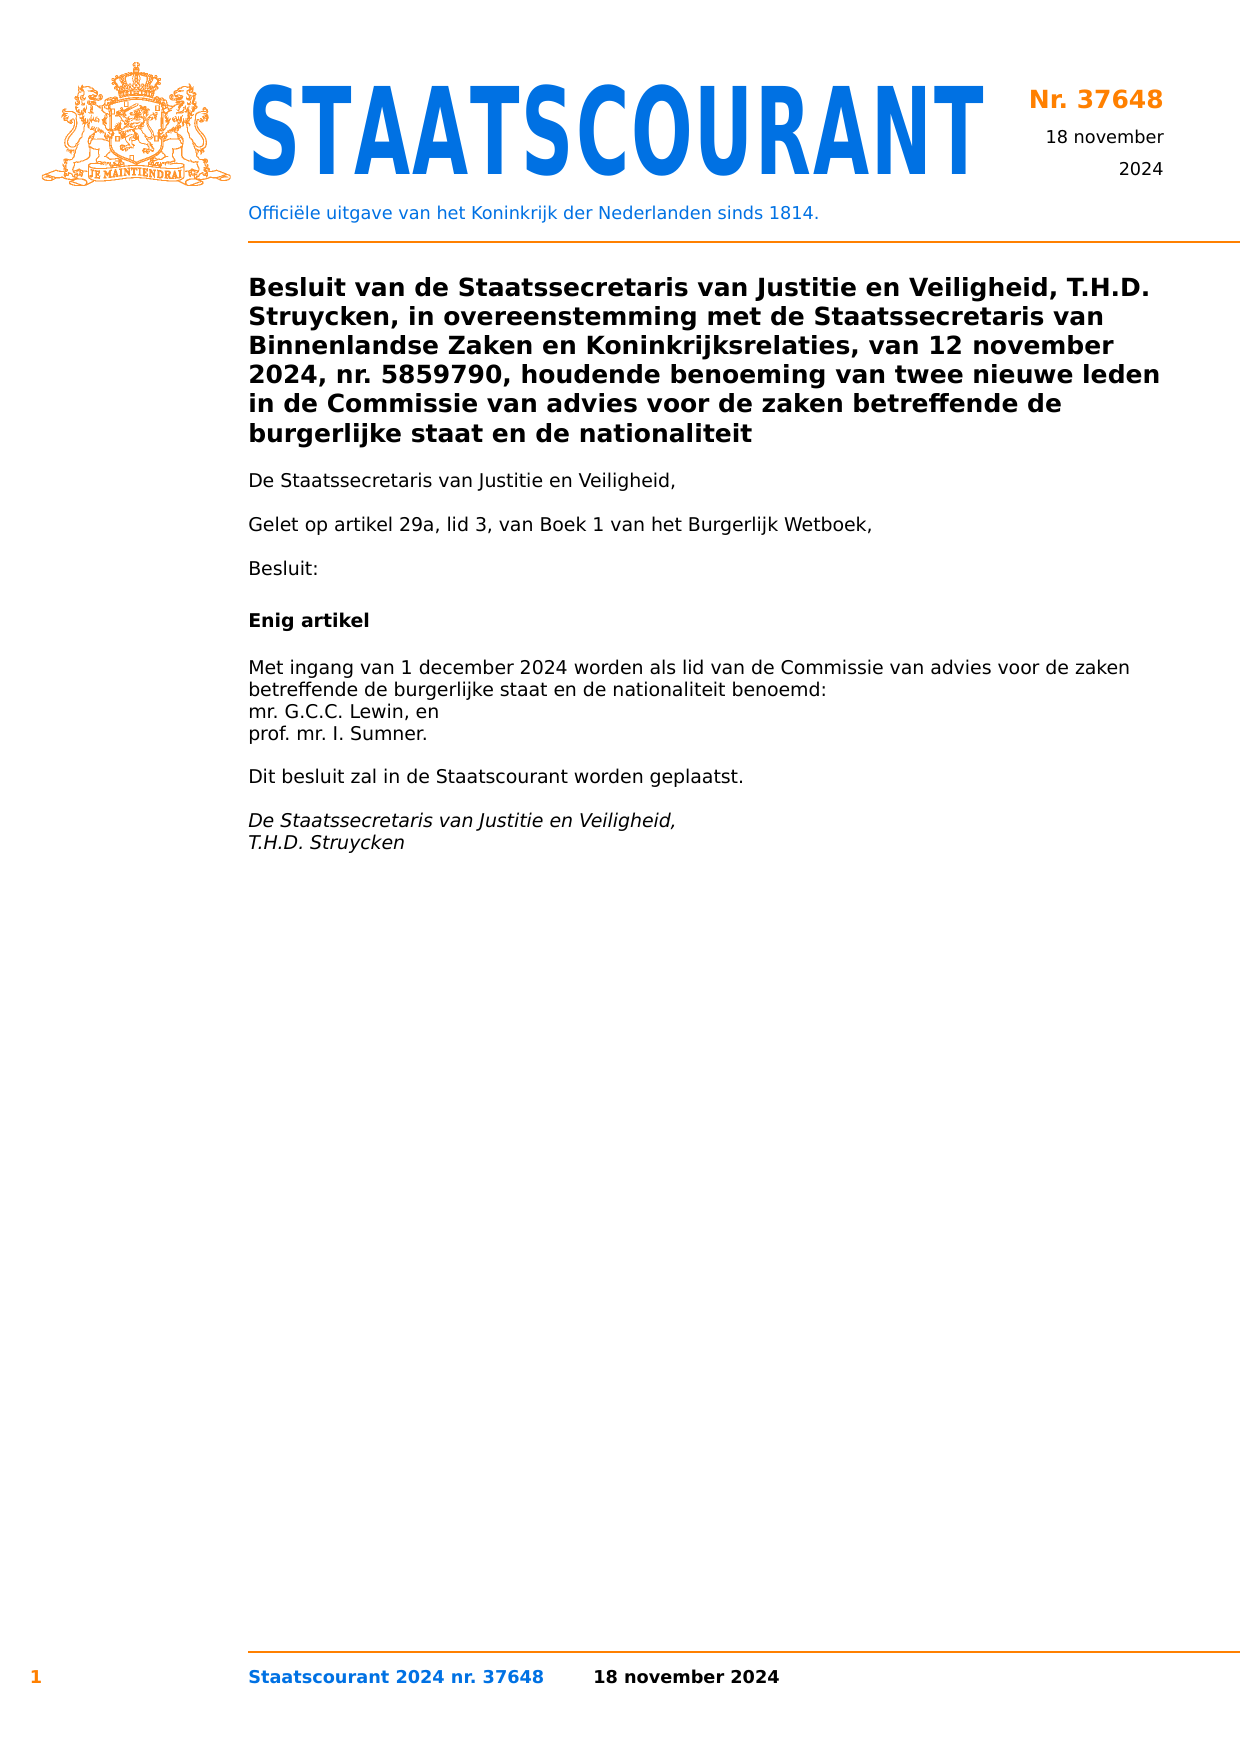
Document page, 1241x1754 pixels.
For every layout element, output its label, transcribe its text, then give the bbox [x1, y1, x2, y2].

text Gelet op artikel 29a, lid 3, van Boek 1 van het Burgerlijk Wetboek, [248, 514, 1163, 536]
text Besluit: [248, 558, 1163, 579]
text prof. mr. I. Sumner. [248, 722, 1163, 744]
text mr. G.C.C. Lewin, en [248, 701, 1163, 722]
subtitle Besluit van de Staatssecretaris van Justitie en Veiligheid, T.H.D. Struycken, in overeenstemming met de Staatssecretaris van Binnenlandse Zaken en Koninkrijksrelaties, van 12 november 2024, nr. 5859790, houdende benoeming van twee nieuwe leden in de Commissie van advies voor de zaken betreffende de burgerlijke staat en de nationaliteit [248, 273, 1163, 448]
text De Staatssecretaris van Justitie en Veiligheid, T.H.D. Struycken [248, 810, 1163, 854]
table_header Nr. 37648 [998, 62, 1240, 121]
text De Staatssecretaris van Justitie en Veiligheid, [248, 470, 1163, 492]
picture [41, 62, 231, 186]
table_cell 18 november [998, 121, 1240, 153]
table_cell Officiële uitgave van het Koninkrijk der Nederlanden sinds 1814. [248, 203, 1240, 241]
table_cell 2024 [998, 153, 1240, 203]
subtitle Enig artikel [248, 609, 1163, 632]
text Met ingang van 1 december 2024 worden als lid van de Commissie van advies voor de zaken betreffende de burgerlijke staat en de nationaliteit benoemd: [248, 657, 1163, 701]
table_header [25, 62, 248, 241]
text Dit besluit zal in de Staatscourant worden geplaatst. [248, 766, 1163, 788]
table_header STAATSCOURANT [248, 62, 998, 203]
